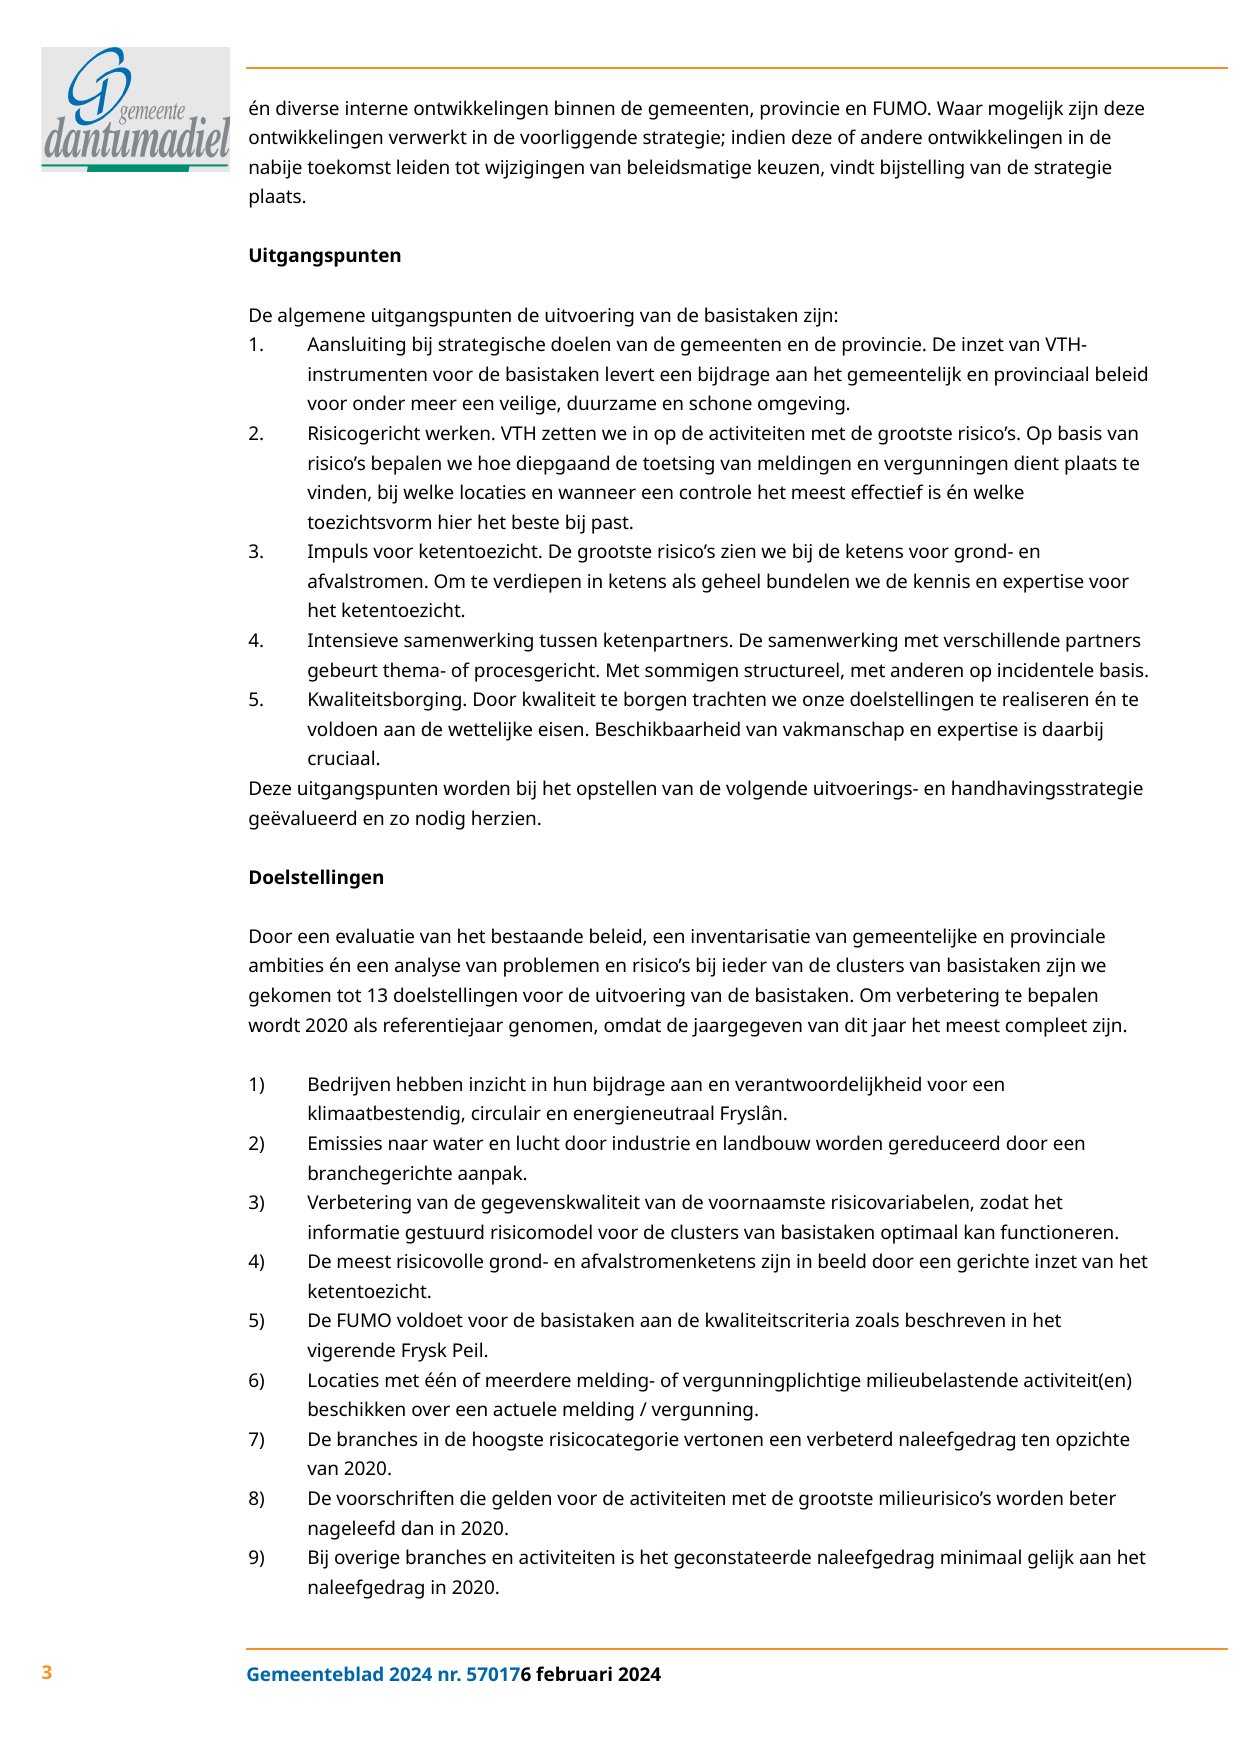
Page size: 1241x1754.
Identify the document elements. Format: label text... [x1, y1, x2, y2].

text Doelstellingen [248, 864, 1152, 890]
list Emissies naar water en lucht door industrie en landbouw worden gereduceerd door een branchegerichte aanpak. [248, 1130, 1152, 1186]
list Impuls voor ketentoezicht. De grootste risico’s zien we bij de ketens voor grond- en afvalstromen. Om te verdiepen in ketens als geheel bundelen we de kennis en expertise voor het ketentoezicht. [248, 538, 1152, 623]
text Uitgangspunten [248, 243, 1152, 268]
list De branches in de hoogste risicocategorie vertonen een verbeterd naleefgedrag ten opzichte van 2020. [248, 1426, 1152, 1481]
text Deze uitgangspunten worden bij het opstellen van de volgende uitvoerings- en handhavingsstrategie geëvalueerd en zo nodig herzien. [248, 775, 1152, 831]
list Bedrijven hebben inzicht in hun bijdrage aan en verantwoordelijkheid voor een klimaatbestendig, circulair en energieneutraal Fryslân. [248, 1071, 1152, 1126]
list Verbetering van de gegevenskwaliteit van de voornaamste risicovariabelen, zodat het informatie gestuurd risicomodel voor de clusters van basistaken optimaal kan functioneren. [248, 1189, 1152, 1245]
text De algemene uitgangspunten de uitvoering van de basistaken zijn: [248, 302, 1152, 328]
list Intensieve samenwerking tussen ketenpartners. De samenwerking met verschillende partners gebeurt thema- of procesgericht. Met sommigen structureel, met anderen op incidentele basis. [248, 627, 1152, 683]
list De voorschriften die gelden voor de activiteiten met de grootste milieurisico’s worden beter nageleefd dan in 2020. [248, 1485, 1152, 1541]
text Door een evaluatie van het bestaande beleid, een inventarisatie van gemeentelijke en provinciale ambities én een analyse van problemen en risico’s bij ieder van de clusters van basistaken zijn we gekomen tot 13 doelstellingen voor de uitvoering van de basistaken. Om verbetering te bepalen wordt 2020 als referentiejaar genomen, omdat de jaargegeven van dit jaar het meest compleet zijn. [248, 923, 1152, 1038]
list Locaties met één of meerdere melding- of vergunningplichtige milieubelastende activiteit(en) beschikken over een actuele melding / vergunning. [248, 1367, 1152, 1422]
text én diverse interne ontwikkelingen binnen de gemeenten, provincie en FUMO. Waar mogelijk zijn deze ontwikkelingen verwerkt in de voorliggende strategie; indien deze of andere ontwikkelingen in de nabije toekomst leiden tot wijzigingen van beleidsmatige keuzen, vindt bijstelling van de strategie plaats. [248, 95, 1152, 209]
list De meest risicovolle grond- en afvalstromenketens zijn in beeld door een gerichte inzet van het ketentoezicht. [248, 1248, 1152, 1304]
picture [41, 47, 231, 172]
list Aansluiting bij strategische doelen van de gemeenten en de provincie. De inzet van VTH-instrumenten voor de basistaken levert een bijdrage aan het gemeentelijk en provinciaal beleid voor onder meer een veilige, duurzame en schone omgeving. [248, 331, 1152, 416]
list Risicogericht werken. VTH zetten we in op de activiteiten met de grootste risico’s. Op basis van risico’s bepalen we hoe diepgaand de toetsing van meldingen en vergunningen dient plaats te vinden, bij welke locaties en wanneer een controle het meest effectief is én welke toezichtsvorm hier het beste bij past. [248, 420, 1152, 535]
list De FUMO voldoet voor de basistaken aan de kwaliteitscriteria zoals beschreven in het vigerende Frysk Peil. [248, 1308, 1152, 1363]
list Kwaliteitsborging. Door kwaliteit te borgen trachten we onze doelstellingen te realiseren én te voldoen aan de wettelijke eisen. Beschikbaarheid van vakmanschap en expertise is daarbij cruciaal. [248, 686, 1152, 771]
list Bij overige branches en activiteiten is het geconstateerde naleefgedrag minimaal gelijk aan het naleefgedrag in 2020. [248, 1544, 1152, 1600]
